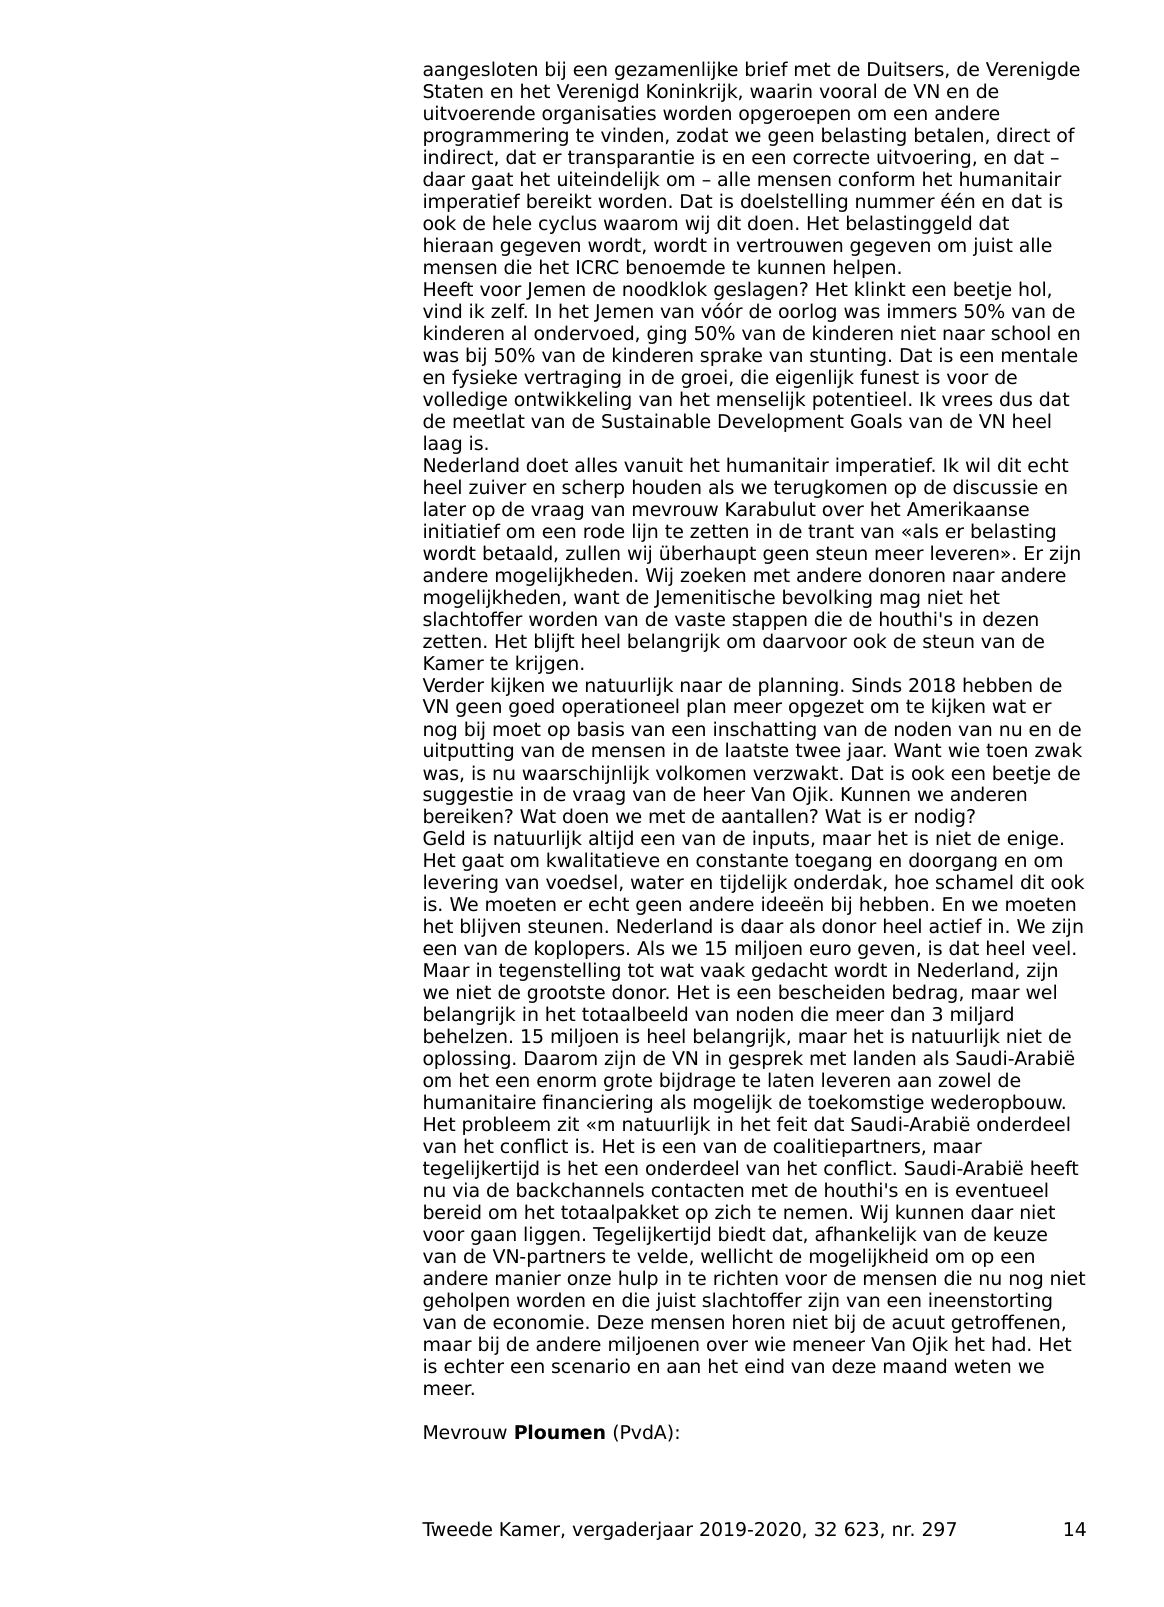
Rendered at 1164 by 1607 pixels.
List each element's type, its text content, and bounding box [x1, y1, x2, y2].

text aangesloten bij een gezamenlijke brief met de Duitsers, de Verenigde Staten en het Verenigd Koninkrijk, waarin vooral de VN en de uitvoerende organisaties worden opgeroepen om een andere programmering te vinden, zodat we geen belasting betalen, direct of indirect, dat er transparantie is en een correcte uitvoering, en dat – daar gaat het uiteindelijk om – alle mensen conform het humanitair imperatief bereikt worden. Dat is doelstelling nummer één en dat is ook de hele cyclus waarom wij dit doen. Het belastinggeld dat hieraan gegeven wordt, wordt in vertrouwen gegeven om juist alle mensen die het ICRC benoemde te kunnen helpen. [422, 59, 1087, 279]
text Verder kijken we natuurlijk naar de planning. Sinds 2018 hebben de VN geen goed operationeel plan meer opgezet om te kijken wat er nog bij moet op basis van een inschatting van de noden van nu en de uitputting van de mensen in de laatste twee jaar. Want wie toen zwak was, is nu waarschijnlijk volkomen verzwakt. Dat is ook een beetje de suggestie in de vraag van de heer Van Ojik. Kunnen we anderen bereiken? Wat doen we met de aantallen? Wat is er nodig? [422, 674, 1087, 828]
text Heeft voor Jemen de noodklok geslagen? Het klinkt een beetje hol, vind ik zelf. In het Jemen van vóór de oorlog was immers 50% van de kinderen al ondervoed, ging 50% van de kinderen niet naar school en was bij 50% van de kinderen sprake van stunting. Dat is een mentale en fysieke vertraging in de groei, die eigenlijk funest is voor de volledige ontwikkeling van het menselijk potentieel. Ik vrees dus dat de meetlat van de Sustainable Development Goals van de VN heel laag is. [422, 279, 1087, 455]
text Geld is natuurlijk altijd een van de inputs, maar het is niet de enige. Het gaat om kwalitatieve en constante toegang en doorgang en om levering van voedsel, water en tijdelijk onderdak, hoe schamel dit ook is. We moeten er echt geen andere ideeën bij hebben. En we moeten het blijven steunen. Nederland is daar als donor heel actief in. We zijn een van de koplopers. Als we 15 miljoen euro geven, is dat heel veel. Maar in tegenstelling tot wat vaak gedacht wordt in Nederland, zijn we niet de grootste donor. Het is een bescheiden bedrag, maar wel belangrijk in het totaalbeeld van noden die meer dan 3 miljard behelzen. 15 miljoen is heel belangrijk, maar het is natuurlijk niet de oplossing. Daarom zijn de VN in gesprek met landen als Saudi-Arabië om het een enorm grote bijdrage te laten leveren aan zowel de humanitaire financiering als mogelijk de toekomstige wederopbouw. [422, 828, 1087, 1114]
text Nederland doet alles vanuit het humanitair imperatief. Ik wil dit echt heel zuiver en scherp houden als we terugkomen op de discussie en later op de vraag van mevrouw Karabulut over het Amerikaanse initiatief om een rode lijn te zetten in de trant van «als er belasting wordt betaald, zullen wij überhaupt geen steun meer leveren». Er zijn andere mogelijkheden. Wij zoeken met andere donoren naar andere mogelijkheden, want de Jemenitische bevolking mag niet het slachtoffer worden van de vaste stappen die de houthi's in dezen zetten. Het blijft heel belangrijk om daarvoor ook de steun van de Kamer te krijgen. [422, 455, 1087, 674]
text Mevrouw Ploumen (PvdA): [422, 1422, 1087, 1444]
text Het probleem zit «m natuurlijk in het feit dat Saudi-Arabië onderdeel van het conflict is. Het is een van de coalitiepartners, maar tegelijkertijd is het een onderdeel van het conflict. Saudi-Arabië heeft nu via de backchannels contacten met de houthi's en is eventueel bereid om het totaalpakket op zich te nemen. Wij kunnen daar niet voor gaan liggen. Tegelijkertijd biedt dat, afhankelijk van de keuze van de VN-partners te velde, wellicht de mogelijkheid om op een andere manier onze hulp in te richten voor de mensen die nu nog niet geholpen worden en die juist slachtoffer zijn van een ineenstorting van de economie. Deze mensen horen niet bij de acuut getroffenen, maar bij de andere miljoenen over wie meneer Van Ojik het had. Het is echter een scenario en aan het eind van deze maand weten we meer. [422, 1114, 1087, 1400]
